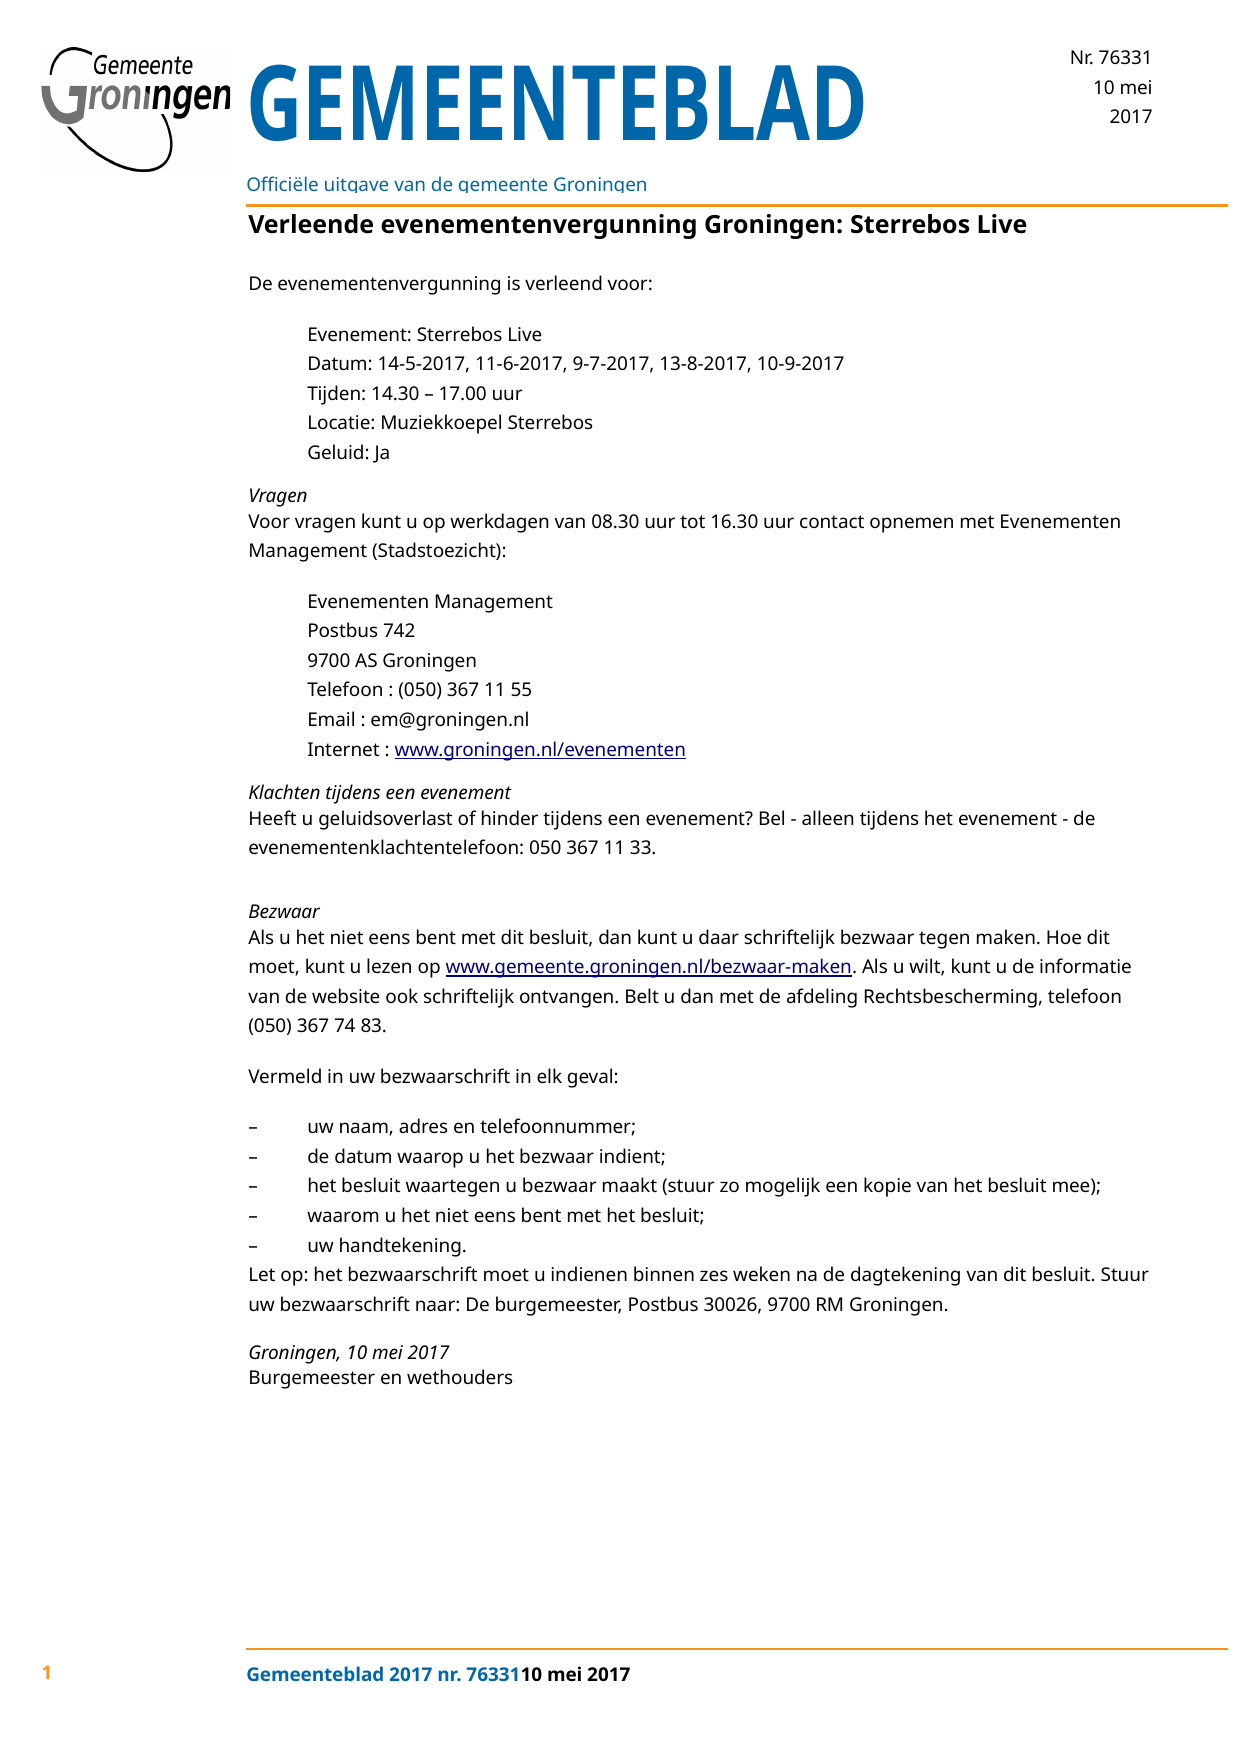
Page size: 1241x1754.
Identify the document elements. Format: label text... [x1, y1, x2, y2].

list de datum waarop u het bezwaar indient; [248, 1143, 1152, 1169]
list Evenementen Management [248, 588, 1152, 614]
list uw naam, adres en telefoonnummer; [248, 1113, 1152, 1139]
list uw handtekening. [248, 1232, 1152, 1258]
text Vragen [248, 482, 1152, 508]
list waarom u het niet eens bent met het besluit; [248, 1202, 1152, 1228]
list Evenement: Sterrebos Live [248, 321, 1152, 346]
list Locatie: Muziekkoepel Sterrebos [248, 409, 1152, 435]
text Klachten tijdens een evenement [248, 779, 1152, 805]
list Geluid: Ja [248, 439, 1152, 465]
list het besluit waartegen u bezwaar maakt (stuur zo mogelijk een kopie van het besluit mee); [248, 1173, 1152, 1198]
text Let op: het bezwaarschrift moet u indienen binnen zes weken na de dagtekening van dit besluit. Stuur uw bezwaarschrift naar: De burgemeester, Postbus 30026, 9700 RM Groningen. [248, 1261, 1152, 1317]
picture [41, 47, 231, 172]
text Verleende evenementenvergunning Groningen: Sterrebos Live [248, 207, 1152, 241]
text De evenementenvergunning is verleend voor: [248, 270, 1152, 296]
list Telefoon : (050) 367 11 55 [248, 677, 1152, 702]
list Datum: 14-5-2017, 11-6-2017, 9-7-2017, 13-8-2017, 10-9-2017 [248, 350, 1152, 376]
list Postbus 742 [248, 617, 1152, 643]
list Email : em@groningen.nl [248, 706, 1152, 732]
text Burgemeester en wethouders [248, 1364, 1152, 1390]
text Heeft u geluidsoverlast of hinder tijdens een evenement? Bel - alleen tijdens het evenement - de evenementenklachtentelefoon: 050 367 11 33. [248, 805, 1152, 860]
text Bezwaar [248, 898, 1152, 924]
list Internet : www.groningen.nl/evenementen [248, 736, 1152, 762]
text Als u het niet eens bent met dit besluit, dan kunt u daar schriftelijk bezwaar tegen maken. Hoe dit moet, kunt u lezen op www.gemeente.groningen.nl/bezwaar-maken. Als u wilt, kunt u de informatie van de website ook schriftelijk ontvangen. Belt u dan met de afdeling Rechtsbescherming, telefoon (050) 367 74 83. [248, 924, 1152, 1038]
list Tijden: 14.30 – 17.00 uur [248, 380, 1152, 406]
text Voor vragen kunt u op werkdagen van 08.30 uur tot 16.30 uur contact opnemen met Evenementen Management (Stadstoezicht): [248, 508, 1152, 563]
text Vermeld in uw bezwaarschrift in elk geval: [248, 1063, 1152, 1089]
list 9700 AS Groningen [248, 647, 1152, 673]
text Groningen, 10 mei 2017 [248, 1339, 1152, 1364]
